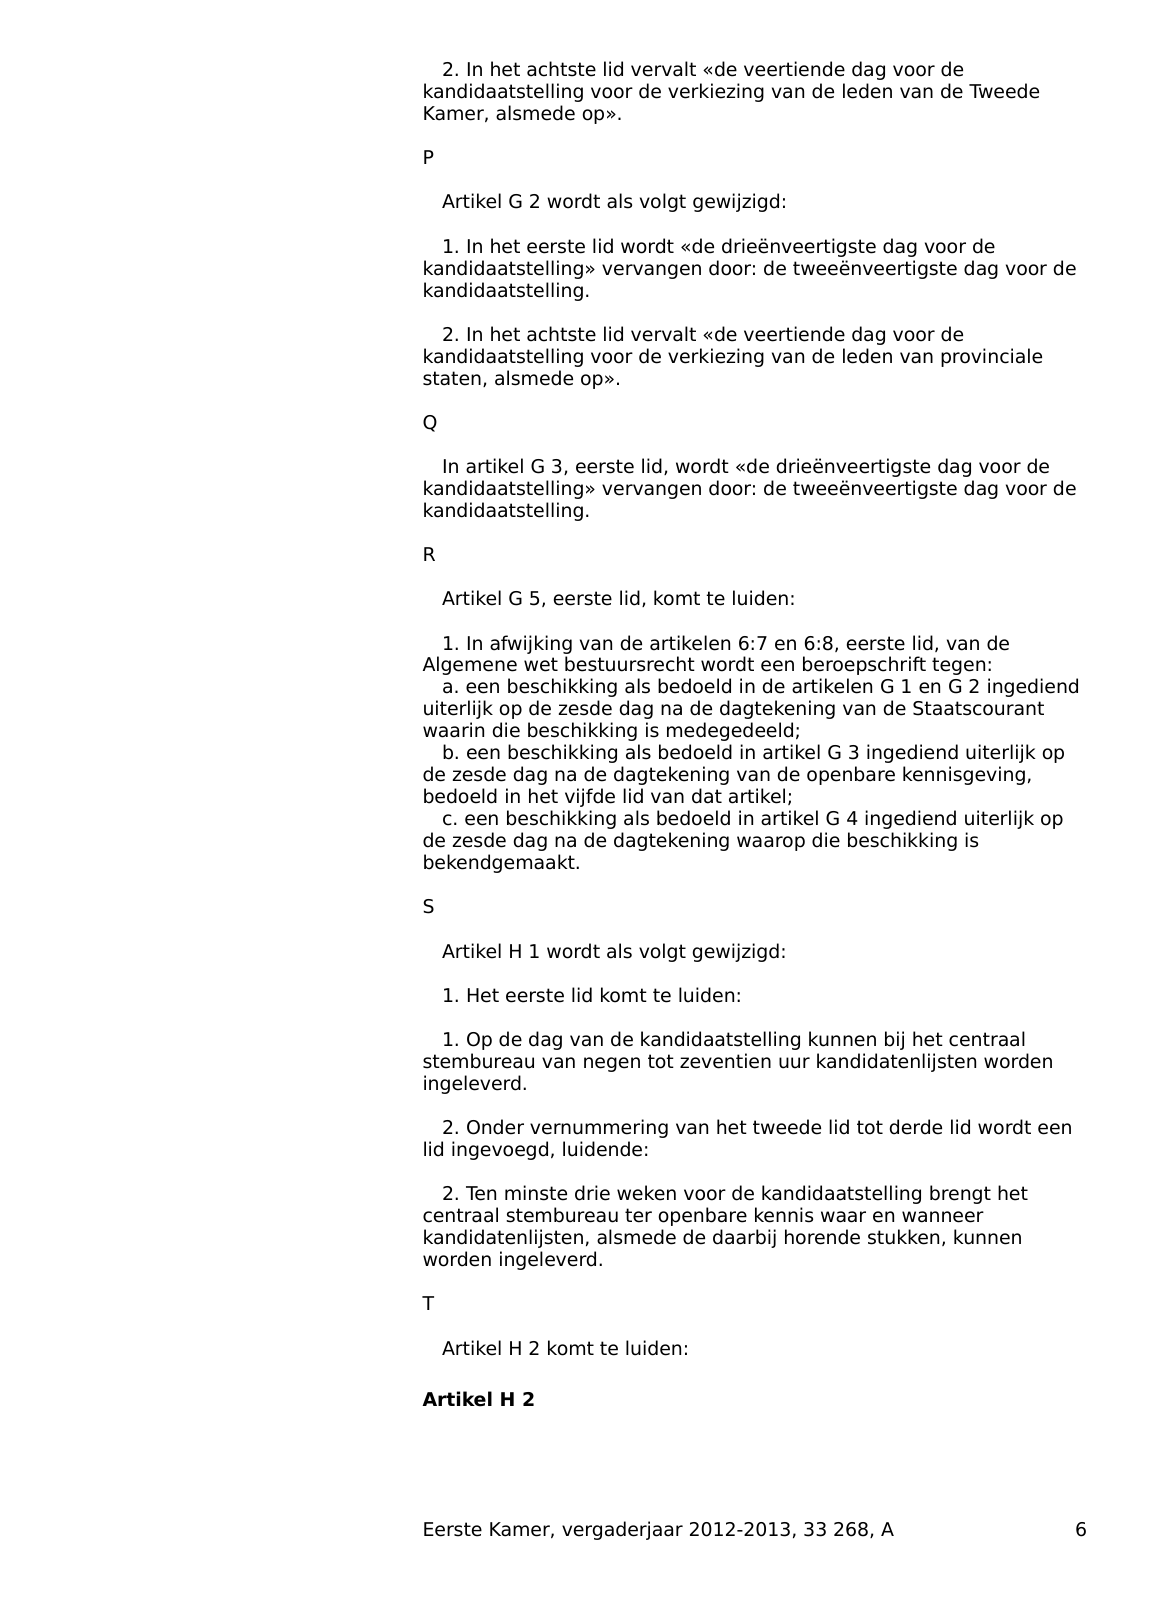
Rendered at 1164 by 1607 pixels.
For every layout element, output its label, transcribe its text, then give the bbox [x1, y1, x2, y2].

text Q [422, 412, 1087, 434]
text S [422, 896, 1087, 918]
text 2. In het achtste lid vervalt «de veertiende dag voor de kandidaatstelling voor de verkiezing van de leden van provinciale staten, alsmede op». [422, 324, 1087, 389]
text R [422, 544, 1087, 566]
text Artikel H 2 komt te luiden: [422, 1337, 1087, 1359]
text T [422, 1293, 1087, 1315]
text Artikel H 1 wordt als volgt gewijzigd: [422, 941, 1087, 962]
subtitle Artikel H 2 [422, 1389, 1087, 1411]
text 2. Onder vernummering van het tweede lid tot derde lid wordt een lid ingevoegd, luidende: [422, 1117, 1087, 1161]
text 1. Het eerste lid komt te luiden: [422, 985, 1087, 1007]
text Artikel G 2 wordt als volgt gewijzigd: [422, 191, 1087, 213]
text P [422, 147, 1087, 169]
text c. een beschikking als bedoeld in artikel G 4 ingediend uiterlijk op de zesde dag na de dagtekening waarop die beschikking is bekendgemaakt. [422, 808, 1087, 874]
text 1. Op de dag van de kandidaatstelling kunnen bij het centraal stembureau van negen tot zeventien uur kandidatenlijsten worden ingeleverd. [422, 1029, 1087, 1095]
text 2. In het achtste lid vervalt «de veertiende dag voor de kandidaatstelling voor de verkiezing van de leden van de Tweede Kamer, alsmede op». [422, 59, 1087, 125]
text a. een beschikking als bedoeld in de artikelen G 1 en G 2 ingediend uiterlijk op de zesde dag na de dagtekening van de Staatscourant waarin die beschikking is medegedeeld; [422, 676, 1087, 742]
text 1. In afwijking van de artikelen 6:7 en 6:8, eerste lid, van de Algemene wet bestuursrecht wordt een beroepschrift tegen: [422, 632, 1087, 676]
text b. een beschikking als bedoeld in artikel G 3 ingediend uiterlijk op de zesde dag na de dagtekening van de openbare kennisgeving, bedoeld in het vijfde lid van dat artikel; [422, 742, 1087, 808]
text 2. Ten minste drie weken voor de kandidaatstelling brengt het centraal stembureau ter openbare kennis waar en wanneer kandidatenlijsten, alsmede de daarbij horende stukken, kunnen worden ingeleverd. [422, 1183, 1087, 1271]
text Artikel G 5, eerste lid, komt te luiden: [422, 588, 1087, 610]
text In artikel G 3, eerste lid, wordt «de drieënveertigste dag voor de kandidaatstelling» vervangen door: de tweeënveertigste dag voor de kandidaatstelling. [422, 456, 1087, 522]
text 1. In het eerste lid wordt «de drieënveertigste dag voor de kandidaatstelling» vervangen door: de tweeënveertigste dag voor de kandidaatstelling. [422, 236, 1087, 301]
